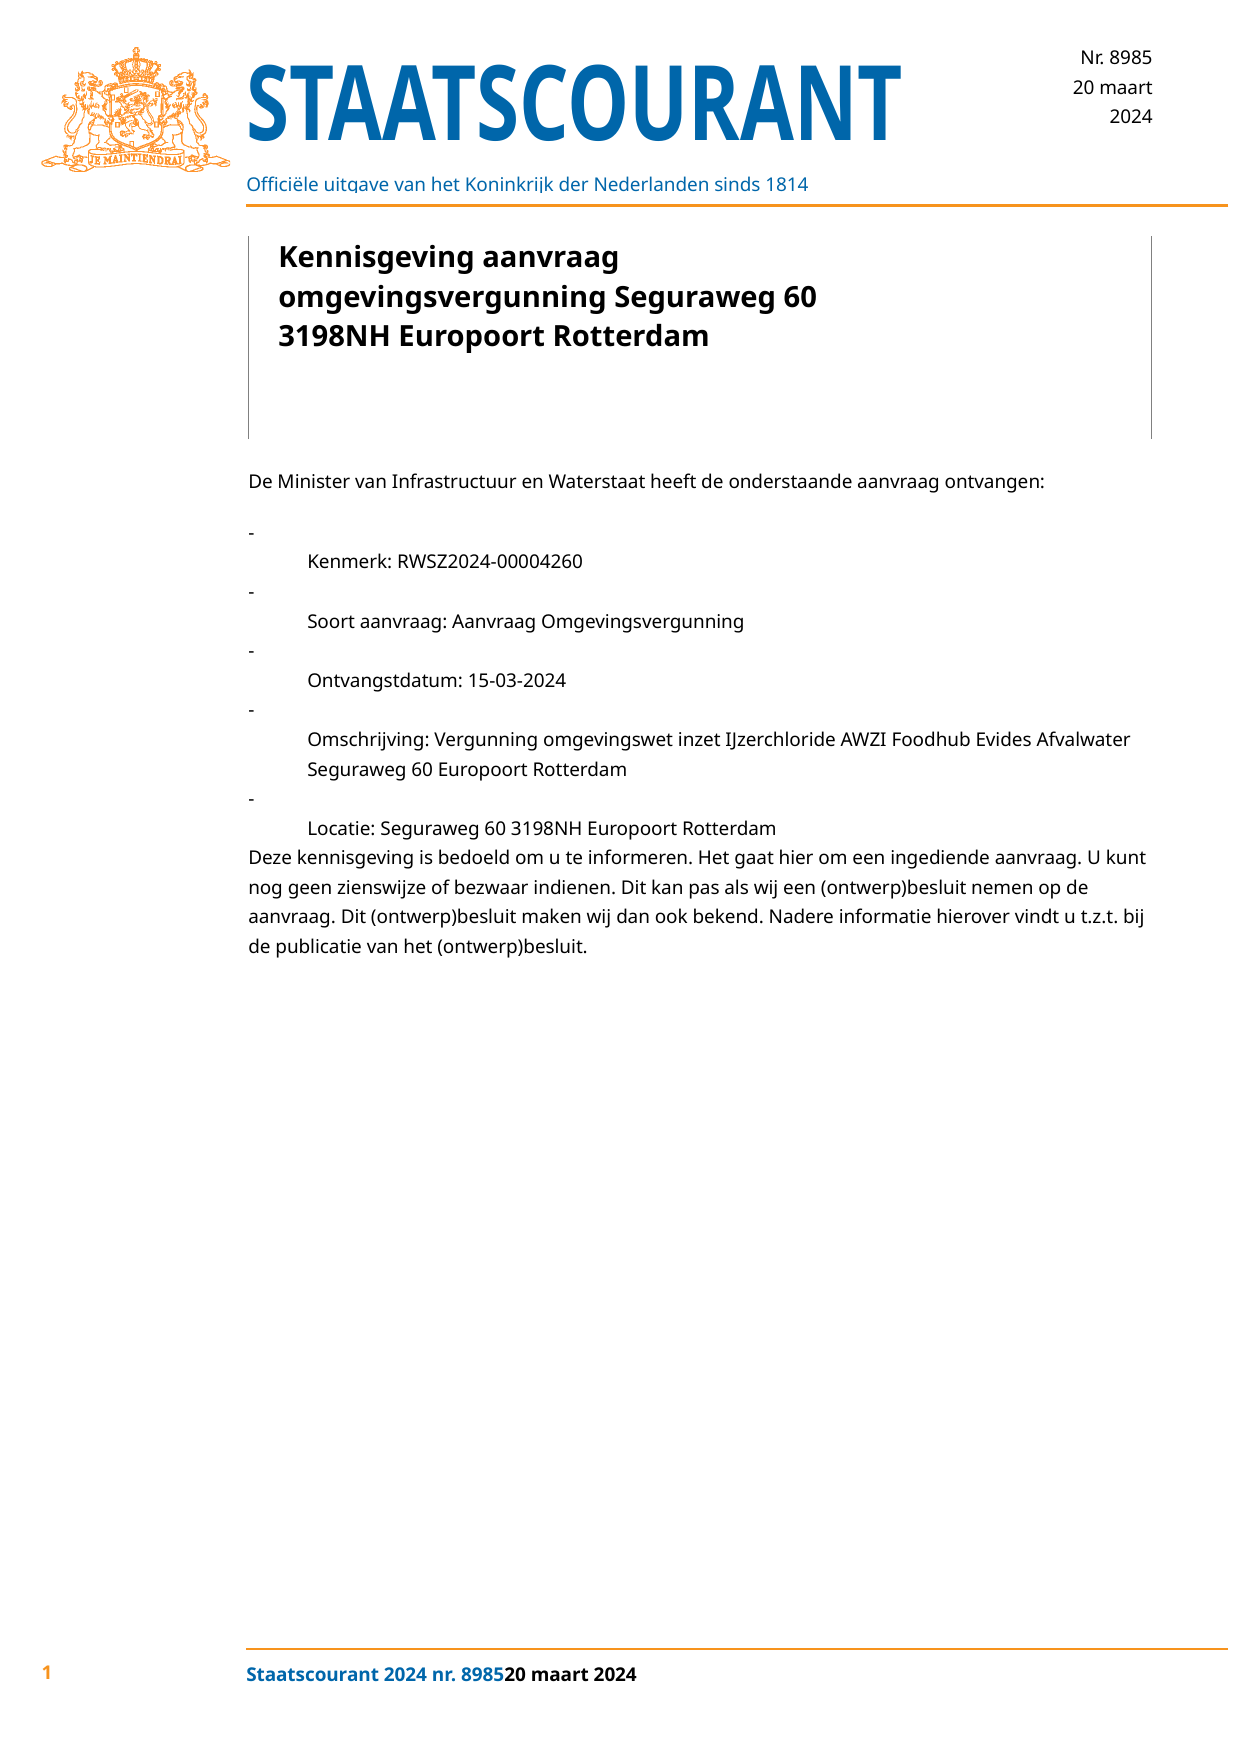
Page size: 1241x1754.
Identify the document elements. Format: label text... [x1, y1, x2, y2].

picture [41, 47, 231, 172]
table_header [850, 414, 1151, 439]
picture [912, 236, 1090, 414]
list Omschrijving: Vergunning omgevingswet inzet IJzerchloride AWZI Foodhub Evides Afvalwater Seguraweg 60 Europoort Rotterdam [248, 726, 1152, 781]
table_header [1090, 236, 1151, 413]
text De Minister van Infrastructuur en Waterstaat heeft de onderstaande aanvraag ontvangen: [248, 469, 1152, 494]
list Kenmerk: RWSZ2024-00004260 [248, 549, 1152, 574]
table_header [850, 236, 912, 413]
list Locatie: Seguraweg 60 3198NH Europoort Rotterdam [248, 815, 1152, 841]
list Soort aanvraag: Aanvraag Omgevingsvergunning [248, 608, 1152, 633]
text Deze kennisgeving is bedoeld om u te informeren. Het gaat hier om een ingediende aanvraag. U kunt nog geen zienswijze of bezwaar indienen. Dit kan pas als wij een (ontwerp)besluit nemen op de aanvraag. Dit (ontwerp)besluit maken wij dan ook bekend. Nadere informatie hierover vindt u t.z.t. bij de publicatie van het (ontwerp)besluit. [248, 844, 1152, 959]
list Ontvangstdatum: 15-03-2024 [248, 667, 1152, 693]
table_header Kennisgeving aanvraag omgevingsvergunning Seguraweg 60 3198NH Europoort Rotterdam [249, 236, 850, 439]
